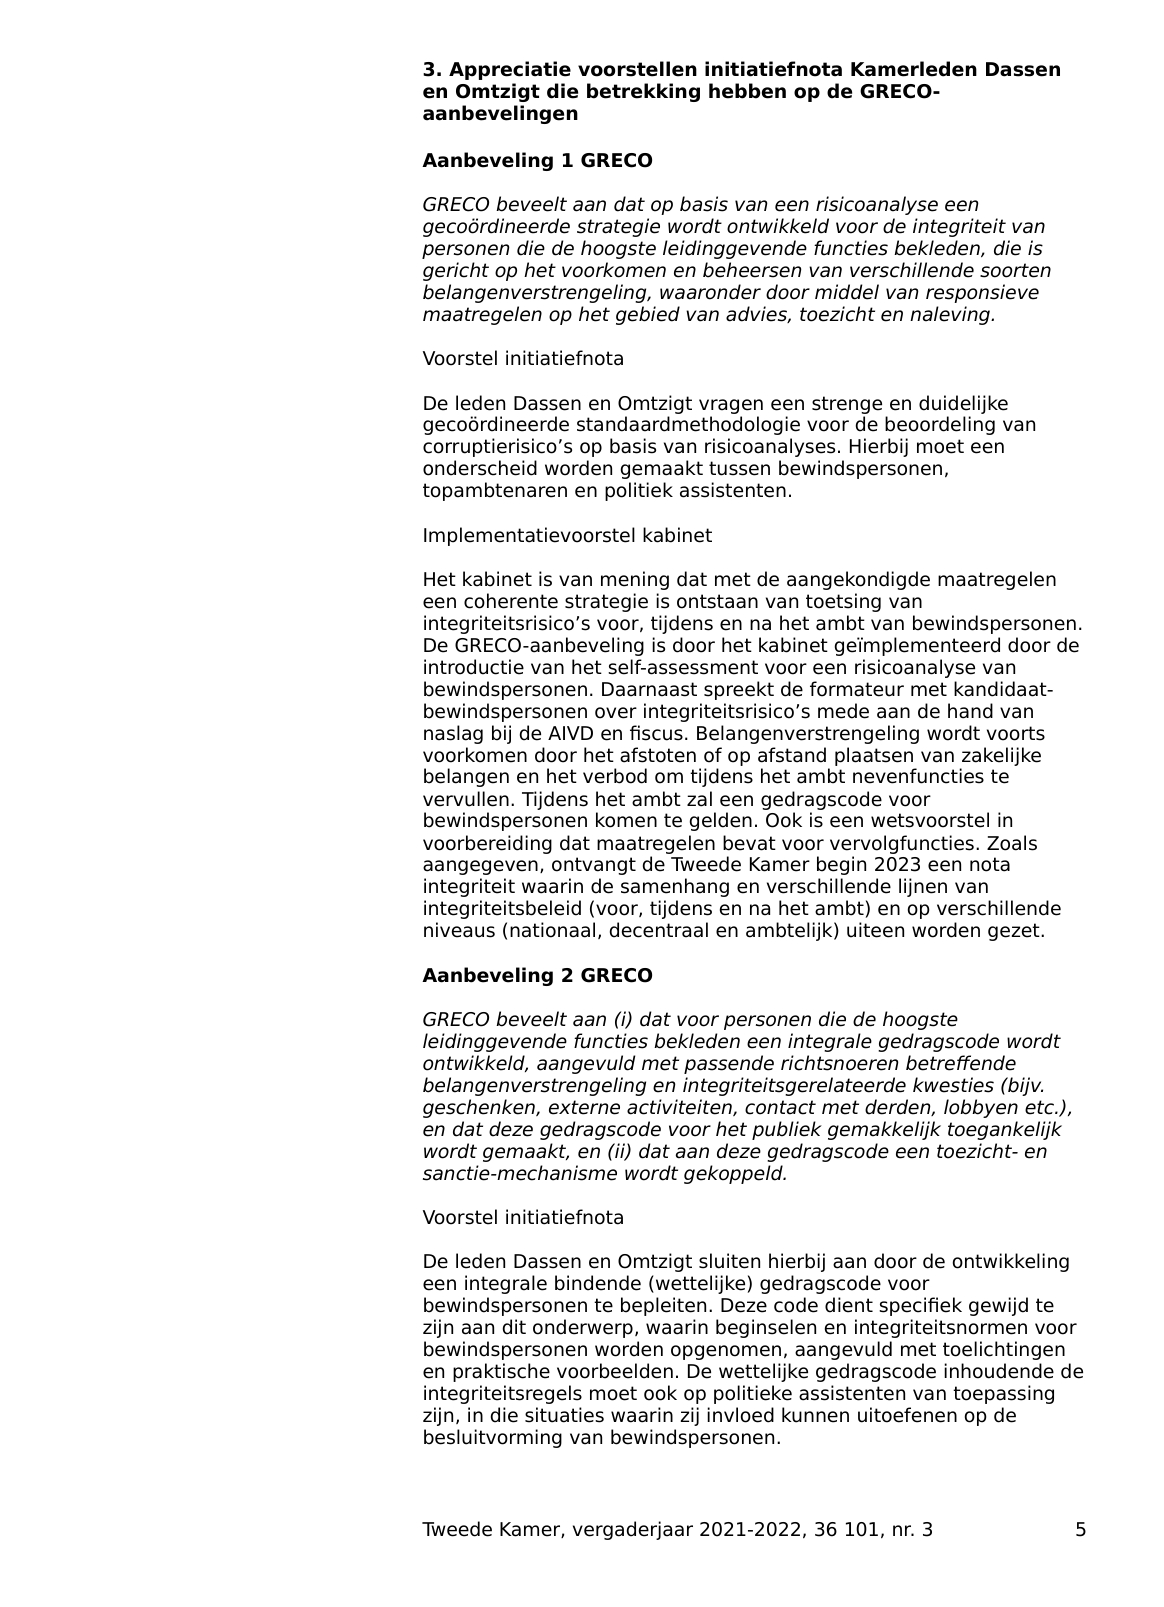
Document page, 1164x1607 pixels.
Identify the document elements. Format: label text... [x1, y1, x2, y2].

text Voorstel initiatiefnota [422, 348, 1087, 370]
subtitle 3. Appreciatie voorstellen initiatiefnota Kamerleden Dassen en Omtzigt die betrekking hebben op de GRECO-aanbevelingen [422, 59, 1087, 125]
text De leden Dassen en Omtzigt vragen een strenge en duidelijke gecoördineerde standaardmethodologie voor de beoordeling van corruptierisico’s op basis van risicoanalyses. Hierbij moet een onderscheid worden gemaakt tussen bewindspersonen, topambtenaren en politiek assistenten. [422, 392, 1087, 502]
subtitle Aanbeveling 1 GRECO [422, 150, 1087, 172]
subtitle Aanbeveling 2 GRECO [422, 964, 1087, 986]
text Voorstel initiatiefnota [422, 1207, 1087, 1229]
text De leden Dassen en Omtzigt sluiten hierbij aan door de ontwikkeling een integrale bindende (wettelijke) gedragscode voor bewindspersonen te bepleiten. Deze code dient specifiek gewijd te zijn aan dit onderwerp, waarin beginselen en integriteitsnormen voor bewindspersonen worden opgenomen, aangevuld met toelichtingen en praktische voorbeelden. De wettelijke gedragscode inhoudende de integriteitsregels moet ook op politieke assistenten van toepassing zijn, in die situaties waarin zij invloed kunnen uitoefenen op de besluitvorming van bewindspersonen. [422, 1251, 1087, 1449]
text Het kabinet is van mening dat met de aangekondigde maatregelen een coherente strategie is ontstaan van toetsing van integriteitsrisico’s voor, tijdens en na het ambt van bewindspersonen. De GRECO-aanbeveling is door het kabinet geïmplementeerd door de introductie van het self-assessment voor een risicoanalyse van bewindspersonen. Daarnaast spreekt de formateur met kandidaat- bewindspersonen over integriteitsrisico’s mede aan de hand van naslag bij de AIVD en fiscus. Belangenverstrengeling wordt voorts voorkomen door het afstoten of op afstand plaatsen van zakelijke belangen en het verbod om tijdens het ambt nevenfuncties te vervullen. Tijdens het ambt zal een gedragscode voor bewindspersonen komen te gelden. Ook is een wetsvoorstel in voorbereiding dat maatregelen bevat voor vervolgfuncties. Zoals aangegeven, ontvangt de Tweede Kamer begin 2023 een nota integriteit waarin de samenhang en verschillende lijnen van integriteitsbeleid (voor, tijdens en na het ambt) en op verschillende niveaus (nationaal, decentraal en ambtelijk) uiteen worden gezet. [422, 569, 1087, 942]
text GRECO beveelt aan (i) dat voor personen die de hoogste leidinggevende functies bekleden een integrale gedragscode wordt ontwikkeld, aangevuld met passende richtsnoeren betreffende belangenverstrengeling en integriteitsgerelateerde kwesties (bijv. geschenken, externe activiteiten, contact met derden, lobbyen etc.), en dat deze gedragscode voor het publiek gemakkelijk toegankelijk wordt gemaakt, en (ii) dat aan deze gedragscode een toezicht- en sanctie-mechanisme wordt gekoppeld. [422, 1009, 1087, 1184]
text Implementatievoorstel kabinet [422, 524, 1087, 546]
text GRECO beveelt aan dat op basis van een risicoanalyse een gecoördineerde strategie wordt ontwikkeld voor de integriteit van personen die de hoogste leidinggevende functies bekleden, die is gericht op het voorkomen en beheersen van verschillende soorten belangenverstrengeling, waaronder door middel van responsieve maatregelen op het gebied van advies, toezicht en naleving. [422, 194, 1087, 326]
